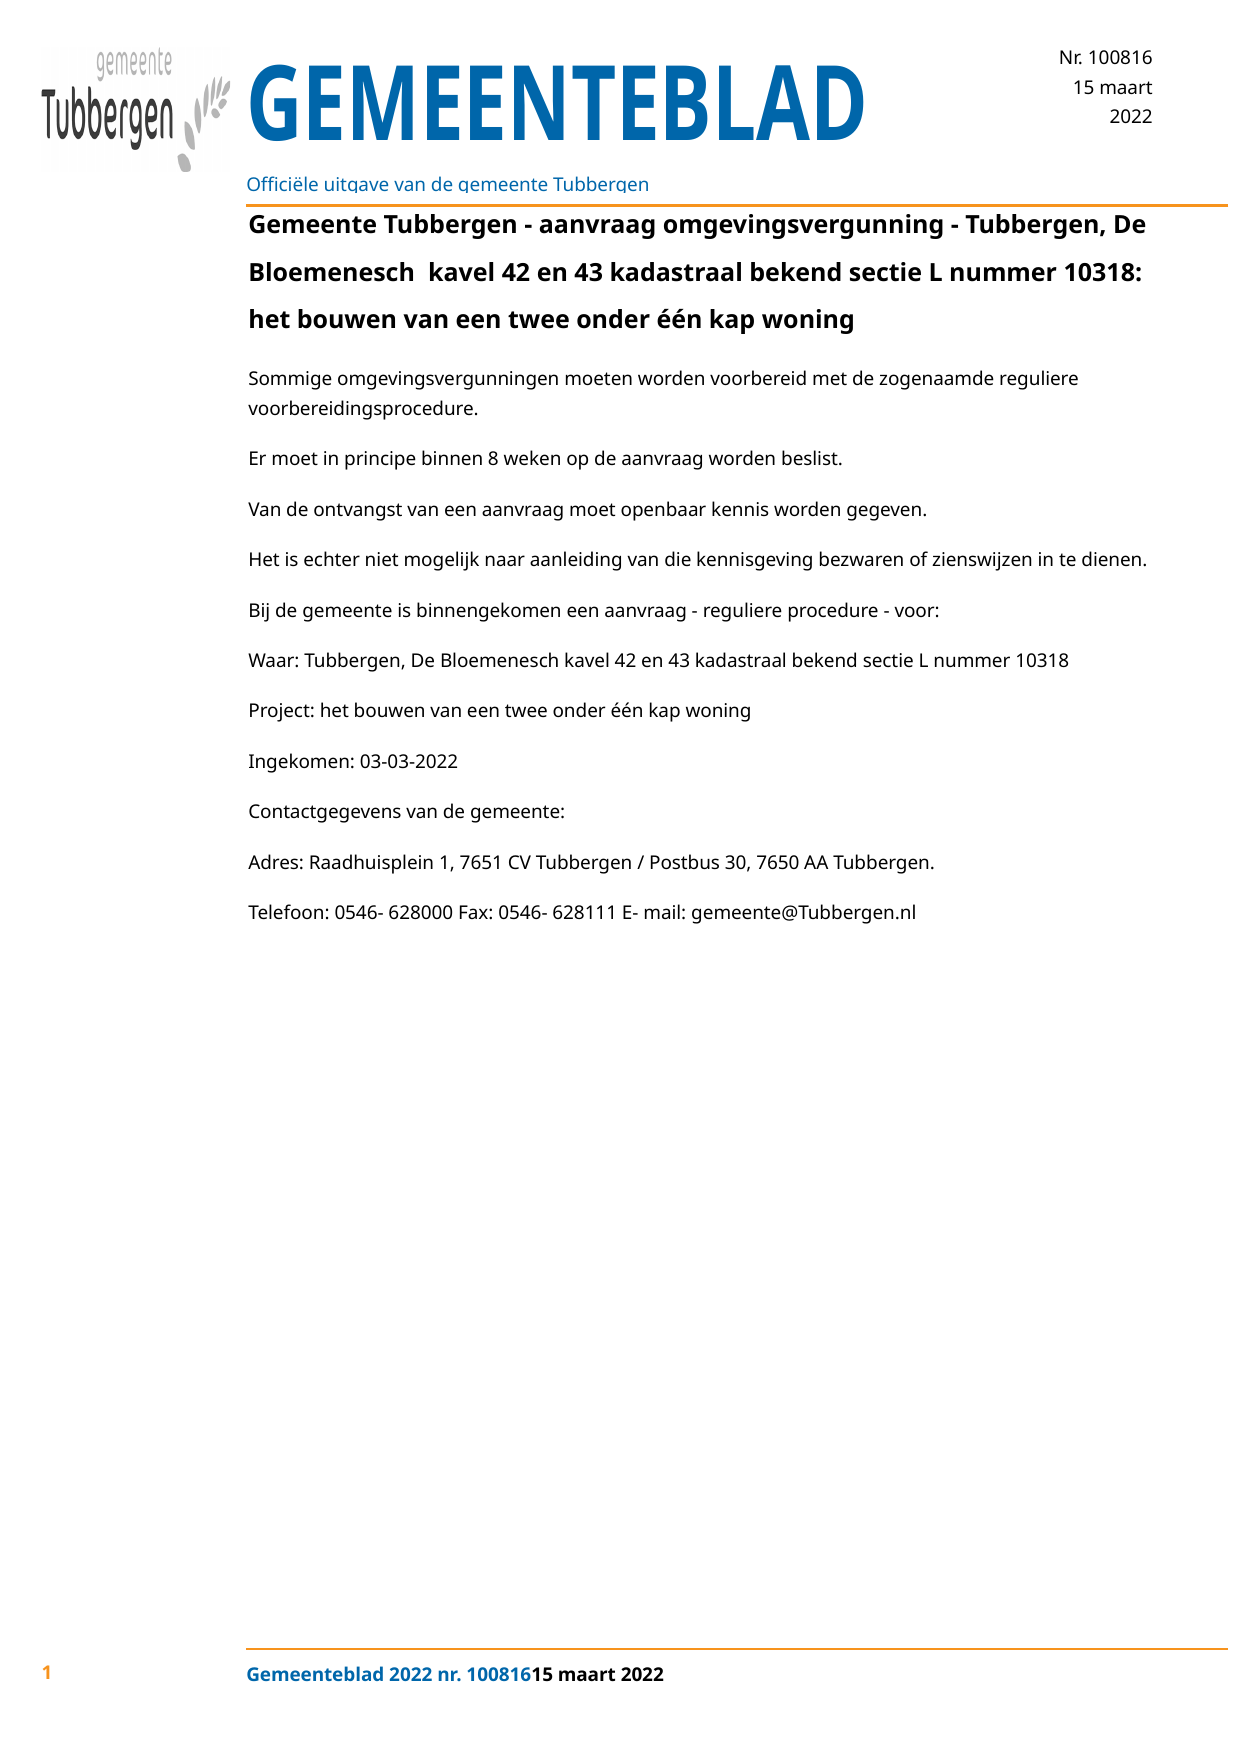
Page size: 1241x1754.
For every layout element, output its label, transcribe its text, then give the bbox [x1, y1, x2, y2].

text Bij de gemeente is binnengekomen een aanvraag - reguliere procedure - voor: [248, 597, 1152, 622]
text Adres: Raadhuisplein 1, 7651 CV Tubbergen / Postbus 30, 7650 AA Tubbergen. [248, 849, 1152, 874]
text Project: het bouwen van een twee onder één kap woning [248, 698, 1152, 723]
text Van de ontvangst van een aanvraag moet openbaar kennis worden gegeven. [248, 496, 1152, 522]
text Telefoon: 0546- 628000 Fax: 0546- 628111 E- mail: gemeente@Tubbergen.nl [248, 899, 1152, 925]
text Sommige omgevingsvergunningen moeten worden voorbereid met de zogenaamde reguliere voorbereidingsprocedure. [248, 366, 1152, 421]
text Het is echter niet mogelijk naar aanleiding van die kennisgeving bezwaren of zienswijzen in te dienen. [248, 546, 1152, 572]
text Contactgegevens van de gemeente: [248, 798, 1152, 824]
text Ingekomen: 03-03-2022 [248, 748, 1152, 774]
picture [41, 47, 231, 172]
text Er moet in principe binnen 8 weken op de aanvraag worden beslist. [248, 446, 1152, 471]
text Waar: Tubbergen, De Bloemenesch kavel 42 en 43 kadastraal bekend sectie L nummer 10318 [248, 647, 1152, 673]
text Gemeente Tubbergen - aanvraag omgevingsvergunning - Tubbergen, De Bloemenesch kavel 42 en 43 kadastraal bekend sectie L nummer 10318: het bouwen van een twee onder één kap woning [248, 207, 1152, 336]
